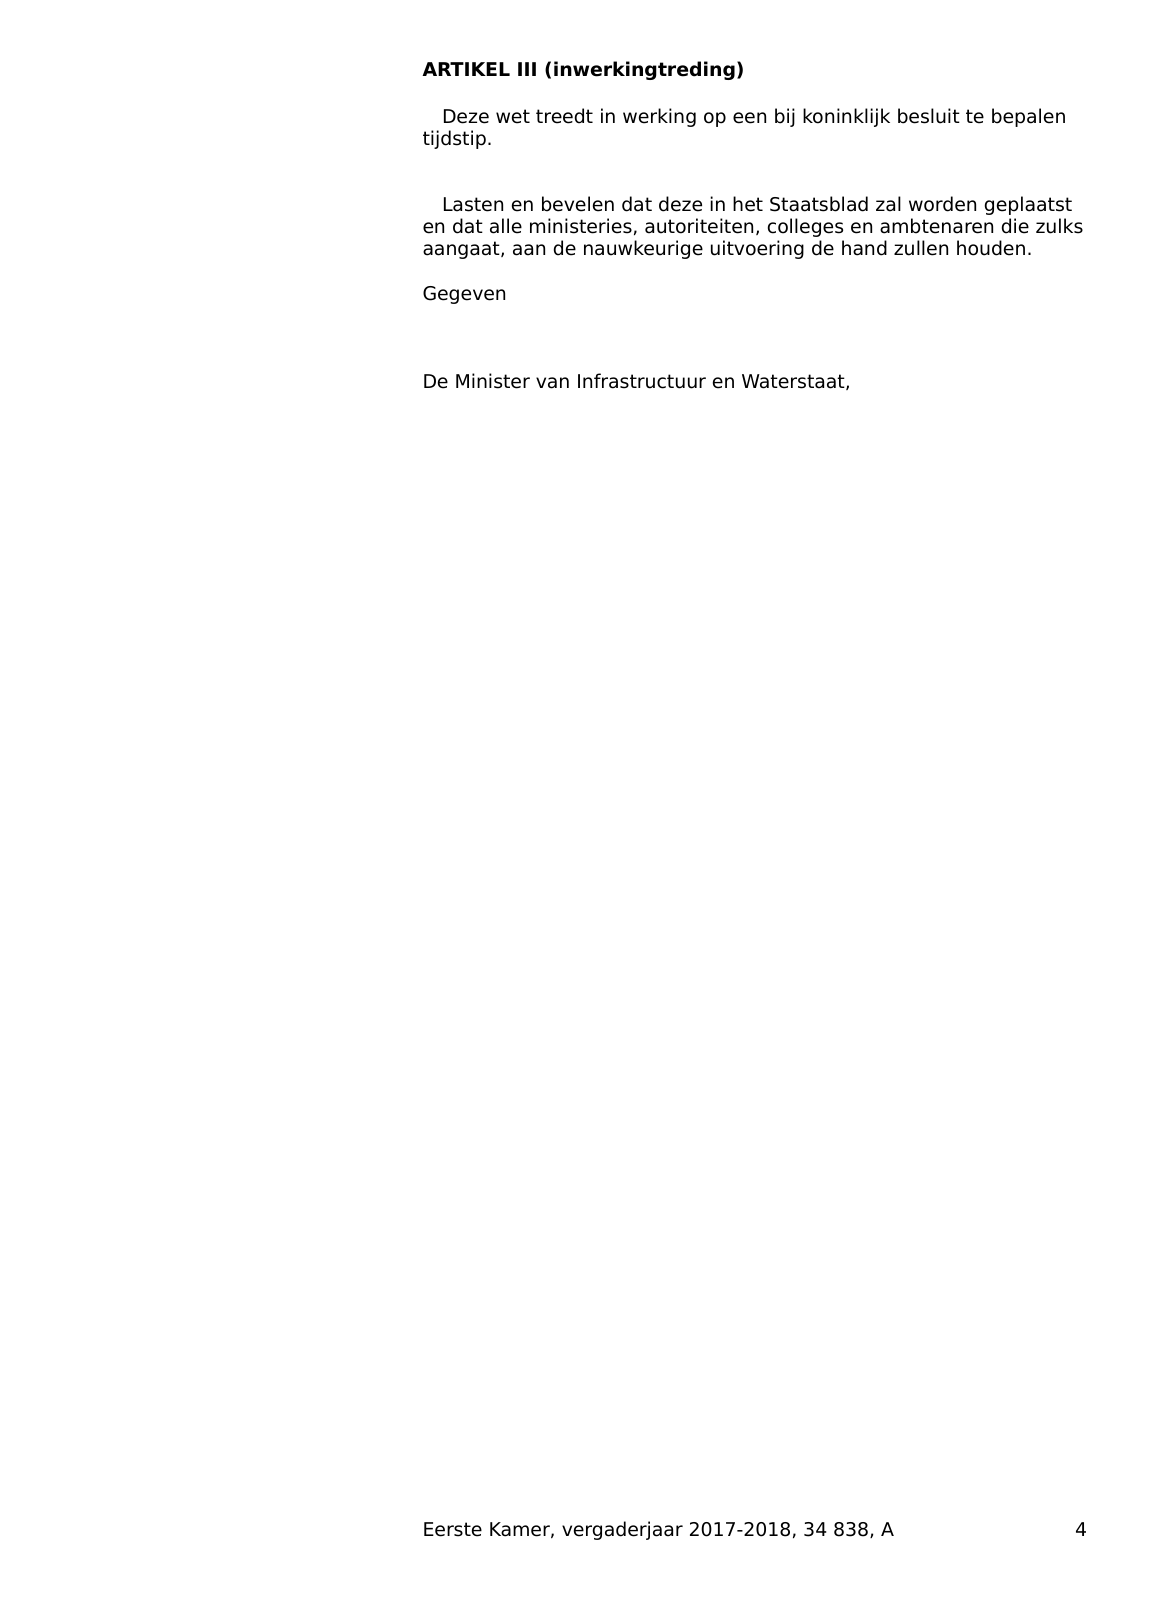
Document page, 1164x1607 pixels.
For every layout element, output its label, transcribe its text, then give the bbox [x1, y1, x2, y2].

text Gegeven [422, 282, 1087, 304]
text Lasten en bevelen dat deze in het Staatsblad zal worden geplaatst en dat alle ministeries, autoriteiten, colleges en ambtenaren die zulks aangaat, aan de nauwkeurige uitvoering de hand zullen houden. [422, 194, 1087, 260]
text De Minister van Infrastructuur en Waterstaat, [422, 371, 1087, 393]
text Deze wet treedt in werking op een bij koninklijk besluit te bepalen tijdstip. [422, 106, 1087, 150]
subtitle ARTIKEL III (inwerkingtreding) [422, 59, 1087, 81]
